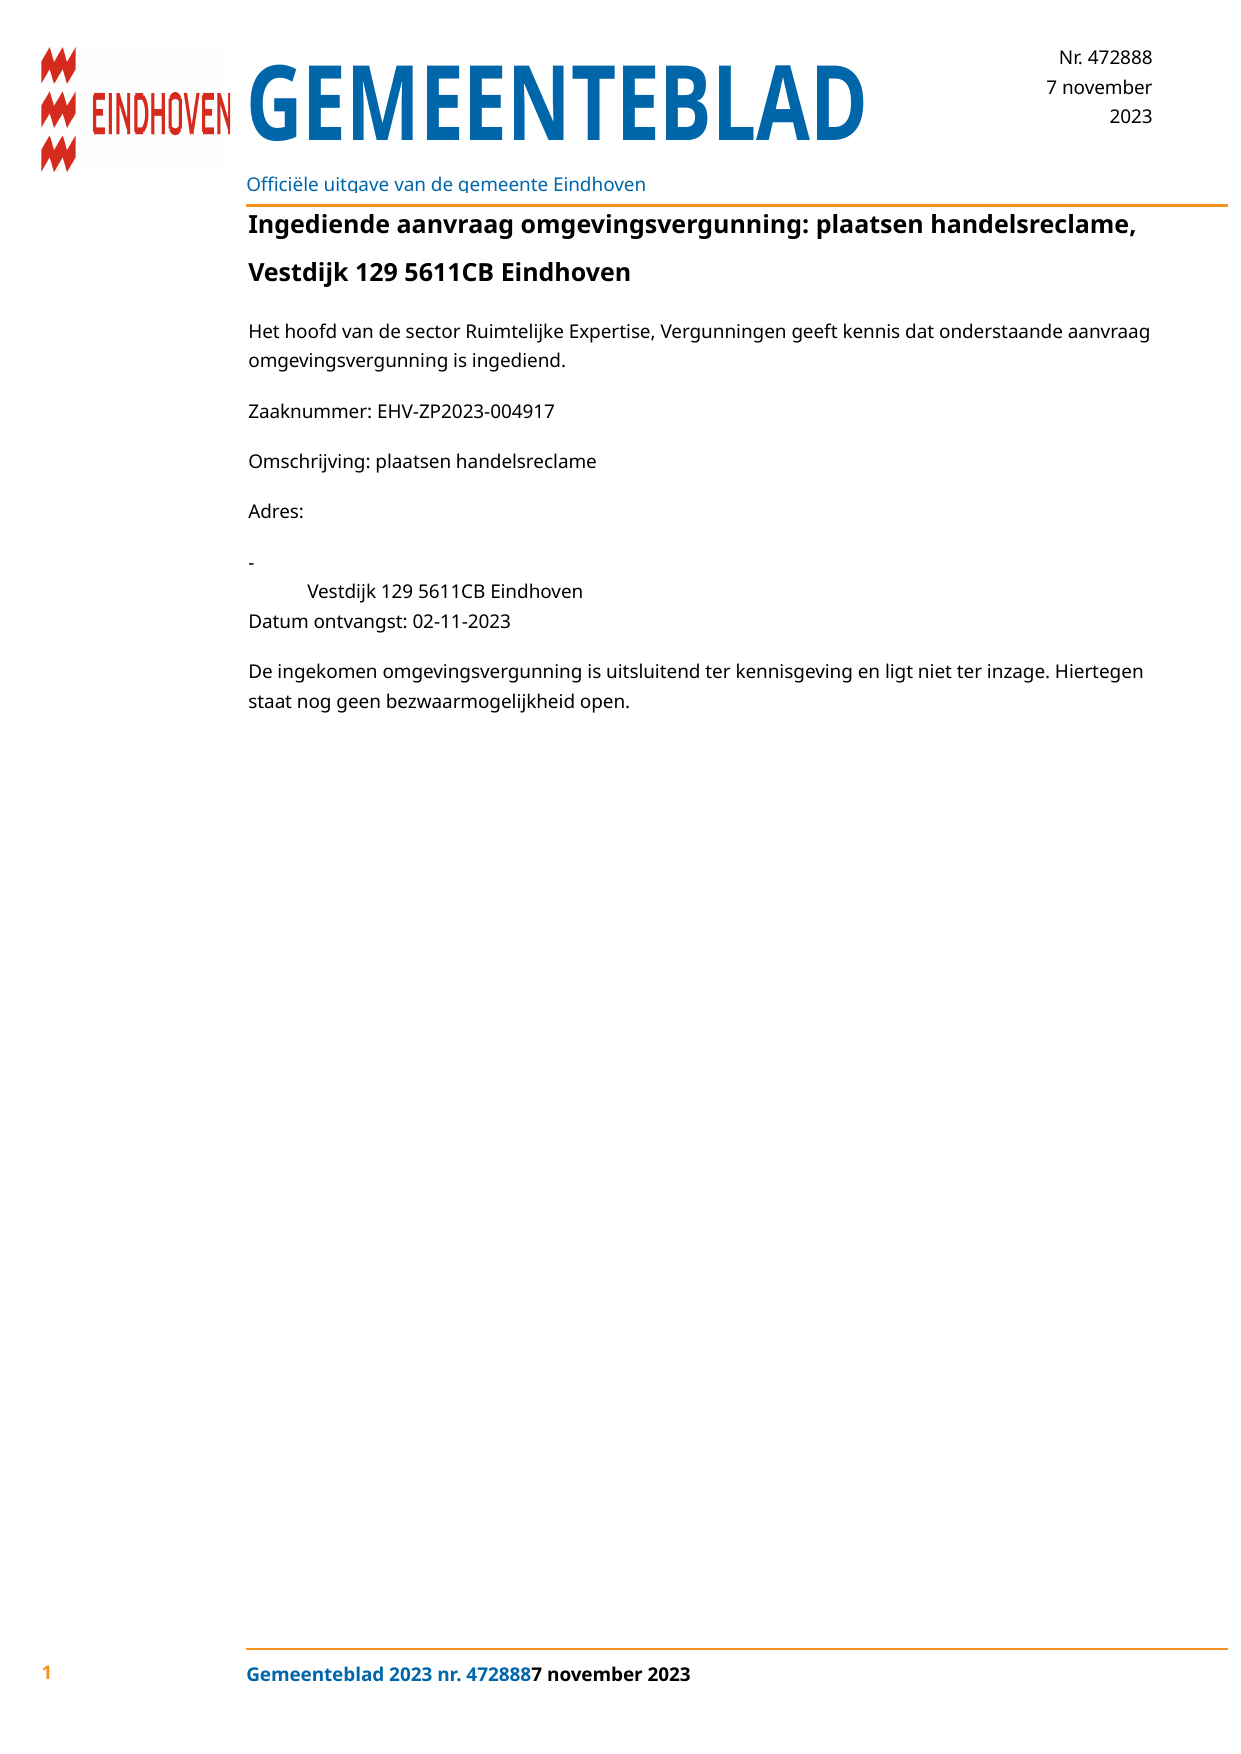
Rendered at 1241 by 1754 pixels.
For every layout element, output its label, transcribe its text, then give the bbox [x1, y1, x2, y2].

picture [41, 47, 231, 172]
text Zaaknummer: EHV-ZP2023-004917 [248, 398, 1152, 424]
text Datum ontvangst: 02-11-2023 [248, 608, 1152, 634]
text Het hoofd van de sector Ruimtelijke Expertise, Vergunningen geeft kennis dat onderstaande aanvraag omgevingsvergunning is ingediend. [248, 318, 1152, 373]
list Vestdijk 129 5611CB Eindhoven [248, 579, 1152, 604]
text De ingekomen omgevingsvergunning is uitsluitend ter kennisgeving en ligt niet ter inzage. Hiertegen staat nog geen bezwaarmogelijkheid open. [248, 659, 1152, 714]
text Adres: [248, 499, 1152, 524]
text Ingediende aanvraag omgevingsvergunning: plaatsen handelsreclame, Vestdijk 129 5611CB Eindhoven [248, 207, 1152, 288]
text Omschrijving: plaatsen handelsreclame [248, 448, 1152, 474]
